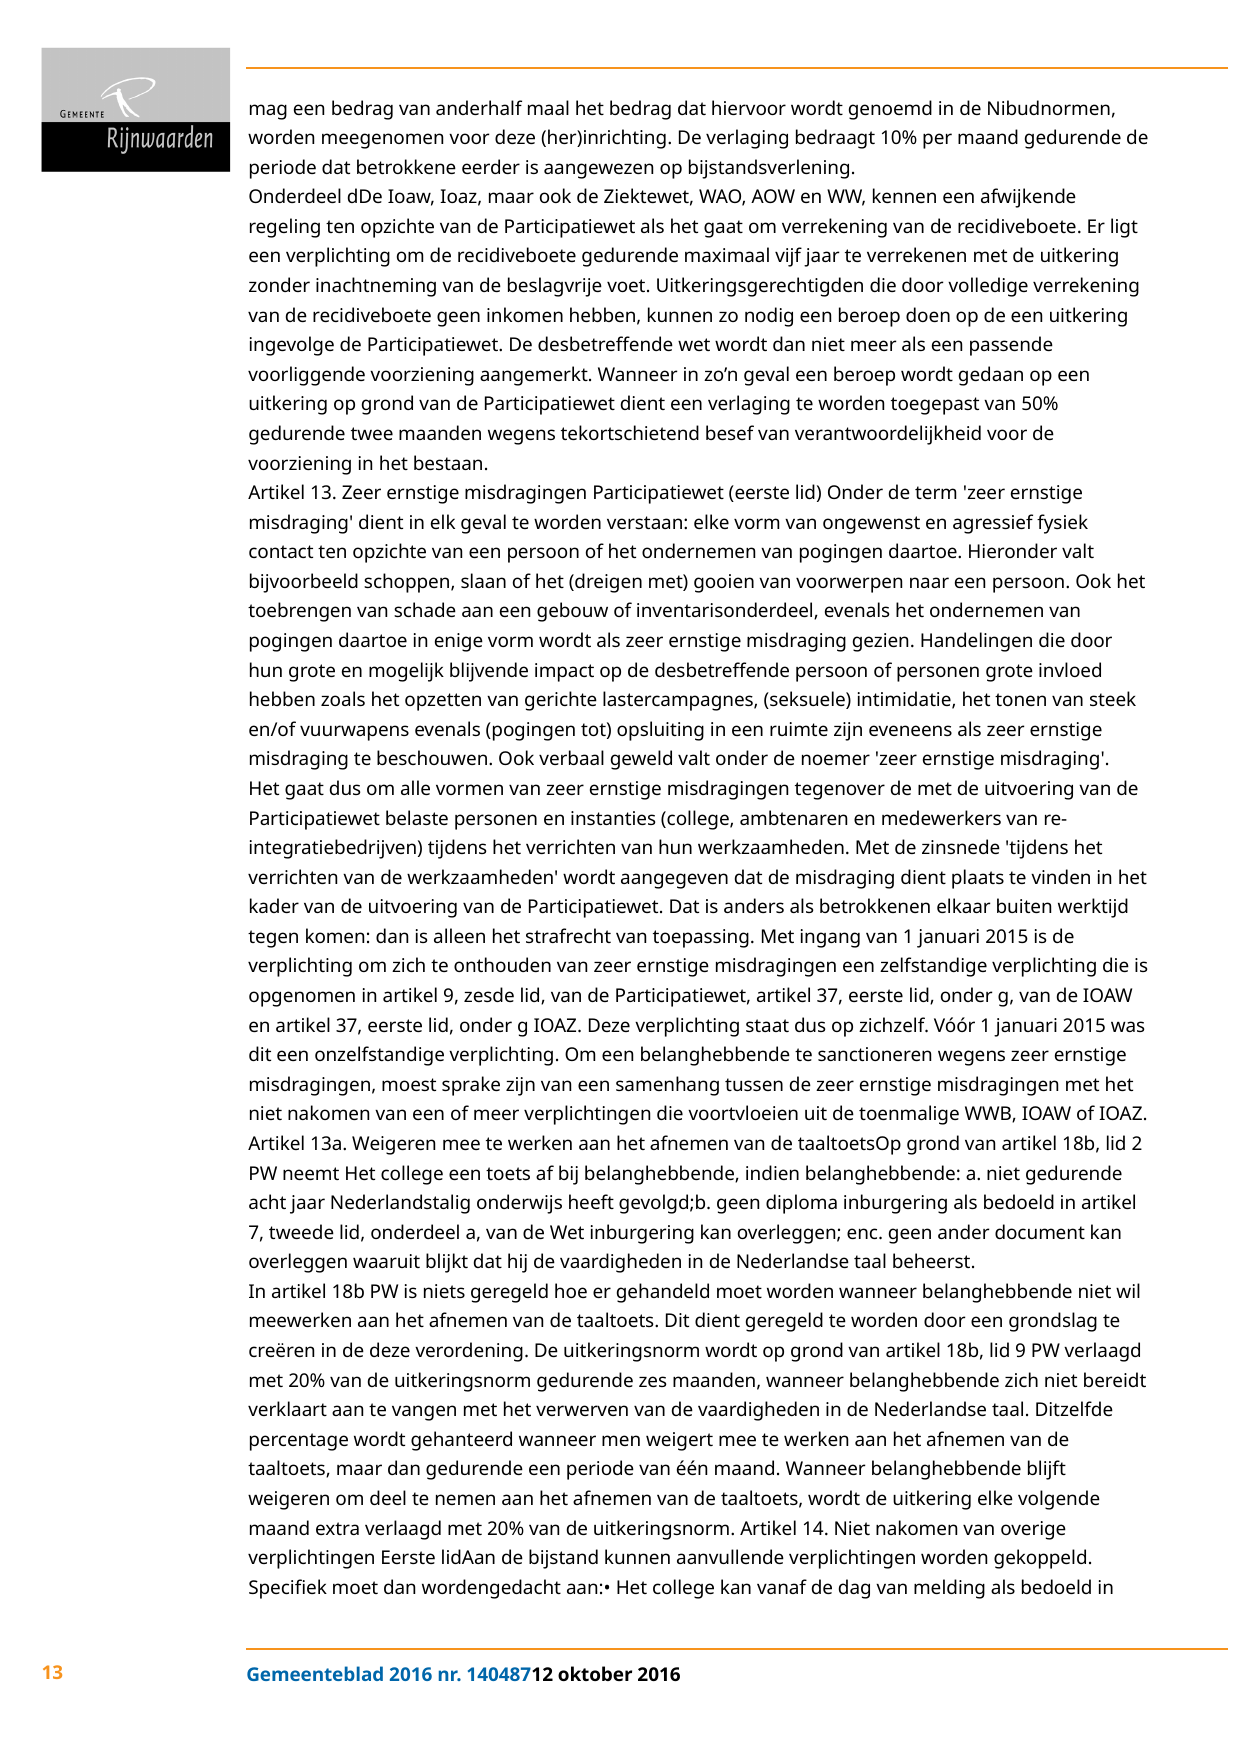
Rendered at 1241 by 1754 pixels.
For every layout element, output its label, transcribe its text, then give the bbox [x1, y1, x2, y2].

text Onderdeel dDe Ioaw, Ioaz, maar ook de Ziektewet, WAO, AOW en WW, kennen een afwijkende regeling ten opzichte van de Participatiewet als het gaat om verrekening van de recidiveboete. Er ligt een verplichting om de recidiveboete gedurende maximaal vijf jaar te verrekenen met de uitkering zonder inachtneming van de beslagvrije voet. Uitkeringsgerechtigden die door volledige verrekening van de recidiveboete geen inkomen hebben, kunnen zo nodig een beroep doen op de een uitkering ingevolge de Participatiewet. De desbetreffende wet wordt dan niet meer als een passende voorliggende voorziening aangemerkt. Wanneer in zo’n geval een beroep wordt gedaan op een uitkering op grond van de Participatiewet dient een verlaging te worden toegepast van 50% gedurende twee maanden wegens tekortschietend besef van verantwoordelijkheid voor de voorziening in het bestaan. [248, 183, 1152, 476]
text Artikel 13a. Weigeren mee te werken aan het afnemen van de taaltoetsOp grond van artikel 18b, lid 2 PW neemt Het college een toets af bij belanghebbende, indien belanghebbende: a. niet gedurende acht jaar Nederlandstalig onderwijs heeft gevolgd;b. geen diploma inburgering als bedoeld in artikel 7, tweede lid, onderdeel a, van de Wet inburgering kan overleggen; enc. geen ander document kan overleggen waaruit blijkt dat hij de vaardigheden in de Nederlandse taal beheerst. [248, 1130, 1152, 1274]
text Artikel 13. Zeer ernstige misdragingen Participatiewet (eerste lid) Onder de term 'zeer ernstige misdraging' dient in elk geval te worden verstaan: elke vorm van ongewenst en agressief fysiek contact ten opzichte van een persoon of het ondernemen van pogingen daartoe. Hieronder valt bijvoorbeeld schoppen, slaan of het (dreigen met) gooien van voorwerpen naar een persoon. Ook het toebrengen van schade aan een gebouw of inventarisonderdeel, evenals het ondernemen van pogingen daartoe in enige vorm wordt als zeer ernstige misdraging gezien. Handelingen die door hun grote en mogelijk blijvende impact op de desbetreffende persoon of personen grote invloed hebben zoals het opzetten van gerichte lastercampagnes, (seksuele) intimidatie, het tonen van steek en/of vuurwapens evenals (pogingen tot) opsluiting in een ruimte zijn eveneens als zeer ernstige misdraging te beschouwen. Ook verbaal geweld valt onder de noemer 'zeer ernstige misdraging'. [248, 479, 1152, 771]
picture [41, 47, 231, 172]
text Het gaat dus om alle vormen van zeer ernstige misdragingen tegenover de met de uitvoering van de Participatiewet belaste personen en instanties (college, ambtenaren en medewerkers van re-integratiebedrijven) tijdens het verrichten van hun werkzaamheden. Met de zinsnede 'tijdens het verrichten van de werkzaamheden' wordt aangegeven dat de misdraging dient plaats te vinden in het kader van de uitvoering van de Participatiewet. Dat is anders als betrokkenen elkaar buiten werktijd tegen komen: dan is alleen het strafrecht van toepassing. Met ingang van 1 januari 2015 is de verplichting om zich te onthouden van zeer ernstige misdragingen een zelfstandige verplichting die is opgenomen in artikel 9, zesde lid, van de Participatiewet, artikel 37, eerste lid, onder g, van de IOAW en artikel 37, eerste lid, onder g IOAZ. Deze verplichting staat dus op zichzelf. Vóór 1 januari 2015 was dit een onzelfstandige verplichting. Om een belanghebbende te sanctioneren wegens zeer ernstige misdragingen, moest sprake zijn van een samenhang tussen de zeer ernstige misdragingen met het niet nakomen van een of meer verplichtingen die voortvloeien uit de toenmalige WWB, IOAW of IOAZ. [248, 775, 1152, 1126]
text mag een bedrag van anderhalf maal het bedrag dat hiervoor wordt genoemd in de Nibudnormen, worden meegenomen voor deze (her)inrichting. De verlaging bedraagt 10% per maand gedurende de periode dat betrokkene eerder is aangewezen op bijstandsverlening. [248, 95, 1152, 180]
text In artikel 18b PW is niets geregeld hoe er gehandeld moet worden wanneer belanghebbende niet wil meewerken aan het afnemen van de taaltoets. Dit dient geregeld te worden door een grondslag te creëren in de deze verordening. De uitkeringsnorm wordt op grond van artikel 18b, lid 9 PW verlaagd met 20% van de uitkeringsnorm gedurende zes maanden, wanneer belanghebbende zich niet bereidt verklaart aan te vangen met het verwerven van de vaardigheden in de Nederlandse taal. Ditzelfde percentage wordt gehanteerd wanneer men weigert mee te werken aan het afnemen van de taaltoets, maar dan gedurende een periode van één maand. Wanneer belanghebbende blijft weigeren om deel te nemen aan het afnemen van de taaltoets, wordt de uitkering elke volgende maand extra verlaagd met 20% van de uitkeringsnorm. Artikel 14. Niet nakomen van overige verplichtingen Eerste lidAan de bijstand kunnen aanvullende verplichtingen worden gekoppeld. Specifiek moet dan wordengedacht aan:• Het college kan vanaf de dag van melding als bedoeld in [248, 1278, 1152, 1600]
